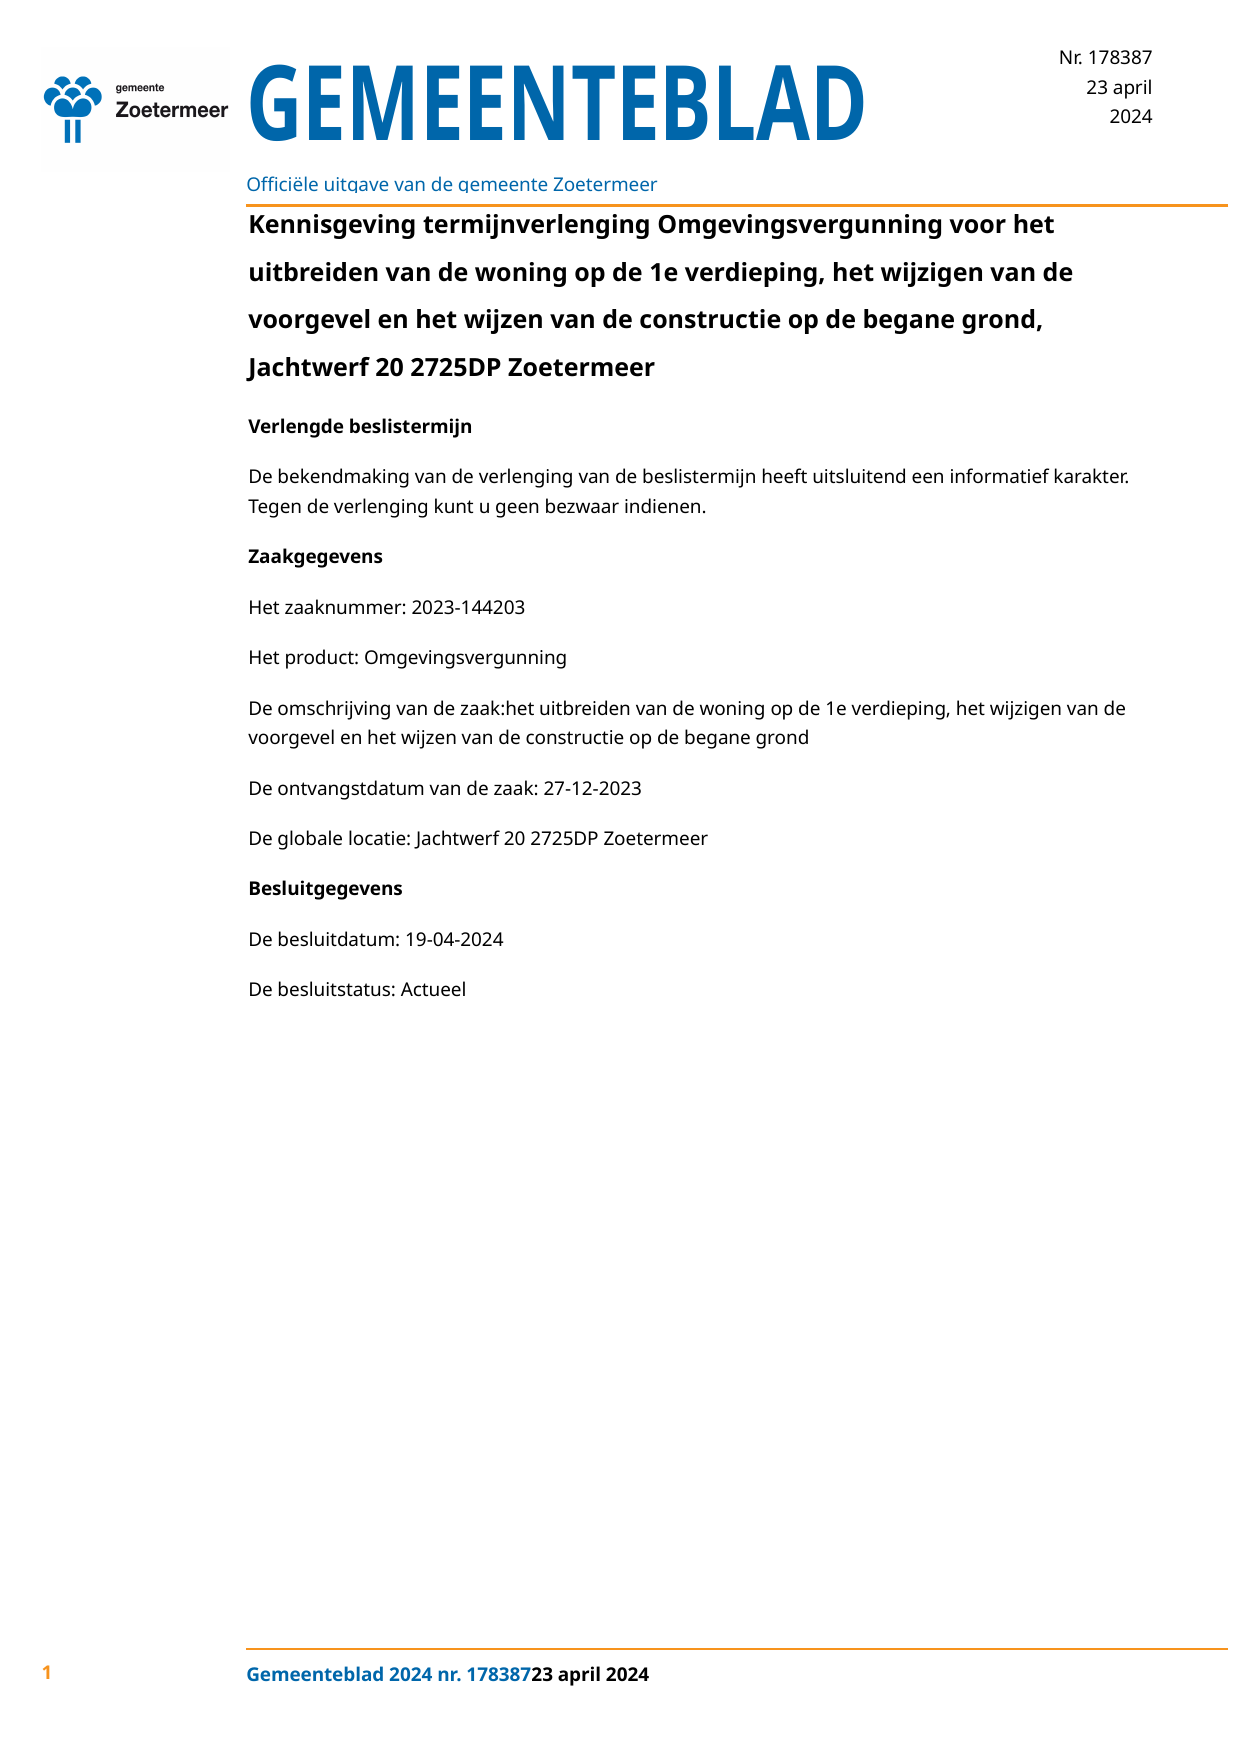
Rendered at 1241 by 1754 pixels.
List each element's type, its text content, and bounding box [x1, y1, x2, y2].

text Zaakgegevens [248, 543, 1152, 569]
text Besluitgegevens [248, 876, 1152, 901]
text De bekendmaking van de verlenging van de beslistermijn heeft uitsluitend een informatief karakter. Tegen de verlenging kunt u geen bezwaar indienen. [248, 463, 1152, 519]
text De besluitstatus: Actueel [248, 976, 1152, 1002]
text Verlengde beslistermijn [248, 413, 1152, 439]
text Kennisgeving termijnverlenging Omgevingsvergunning voor het uitbreiden van de woning op de 1e verdieping, het wijzigen van de voorgevel en het wijzen van de constructie op de begane grond, Jachtwerf 20 2725DP Zoetermeer [248, 207, 1152, 384]
text De omschrijving van de zaak:het uitbreiden van de woning op de 1e verdieping, het wijzigen van de voorgevel en het wijzen van de constructie op de begane grond [248, 695, 1152, 750]
text De besluitdatum: 19-04-2024 [248, 926, 1152, 952]
picture [41, 47, 231, 172]
text De ontvangstdatum van de zaak: 27-12-2023 [248, 775, 1152, 801]
text Het zaaknummer: 2023-144203 [248, 594, 1152, 620]
text De globale locatie: Jachtwerf 20 2725DP Zoetermeer [248, 825, 1152, 851]
text Het product: Omgevingsvergunning [248, 644, 1152, 670]
